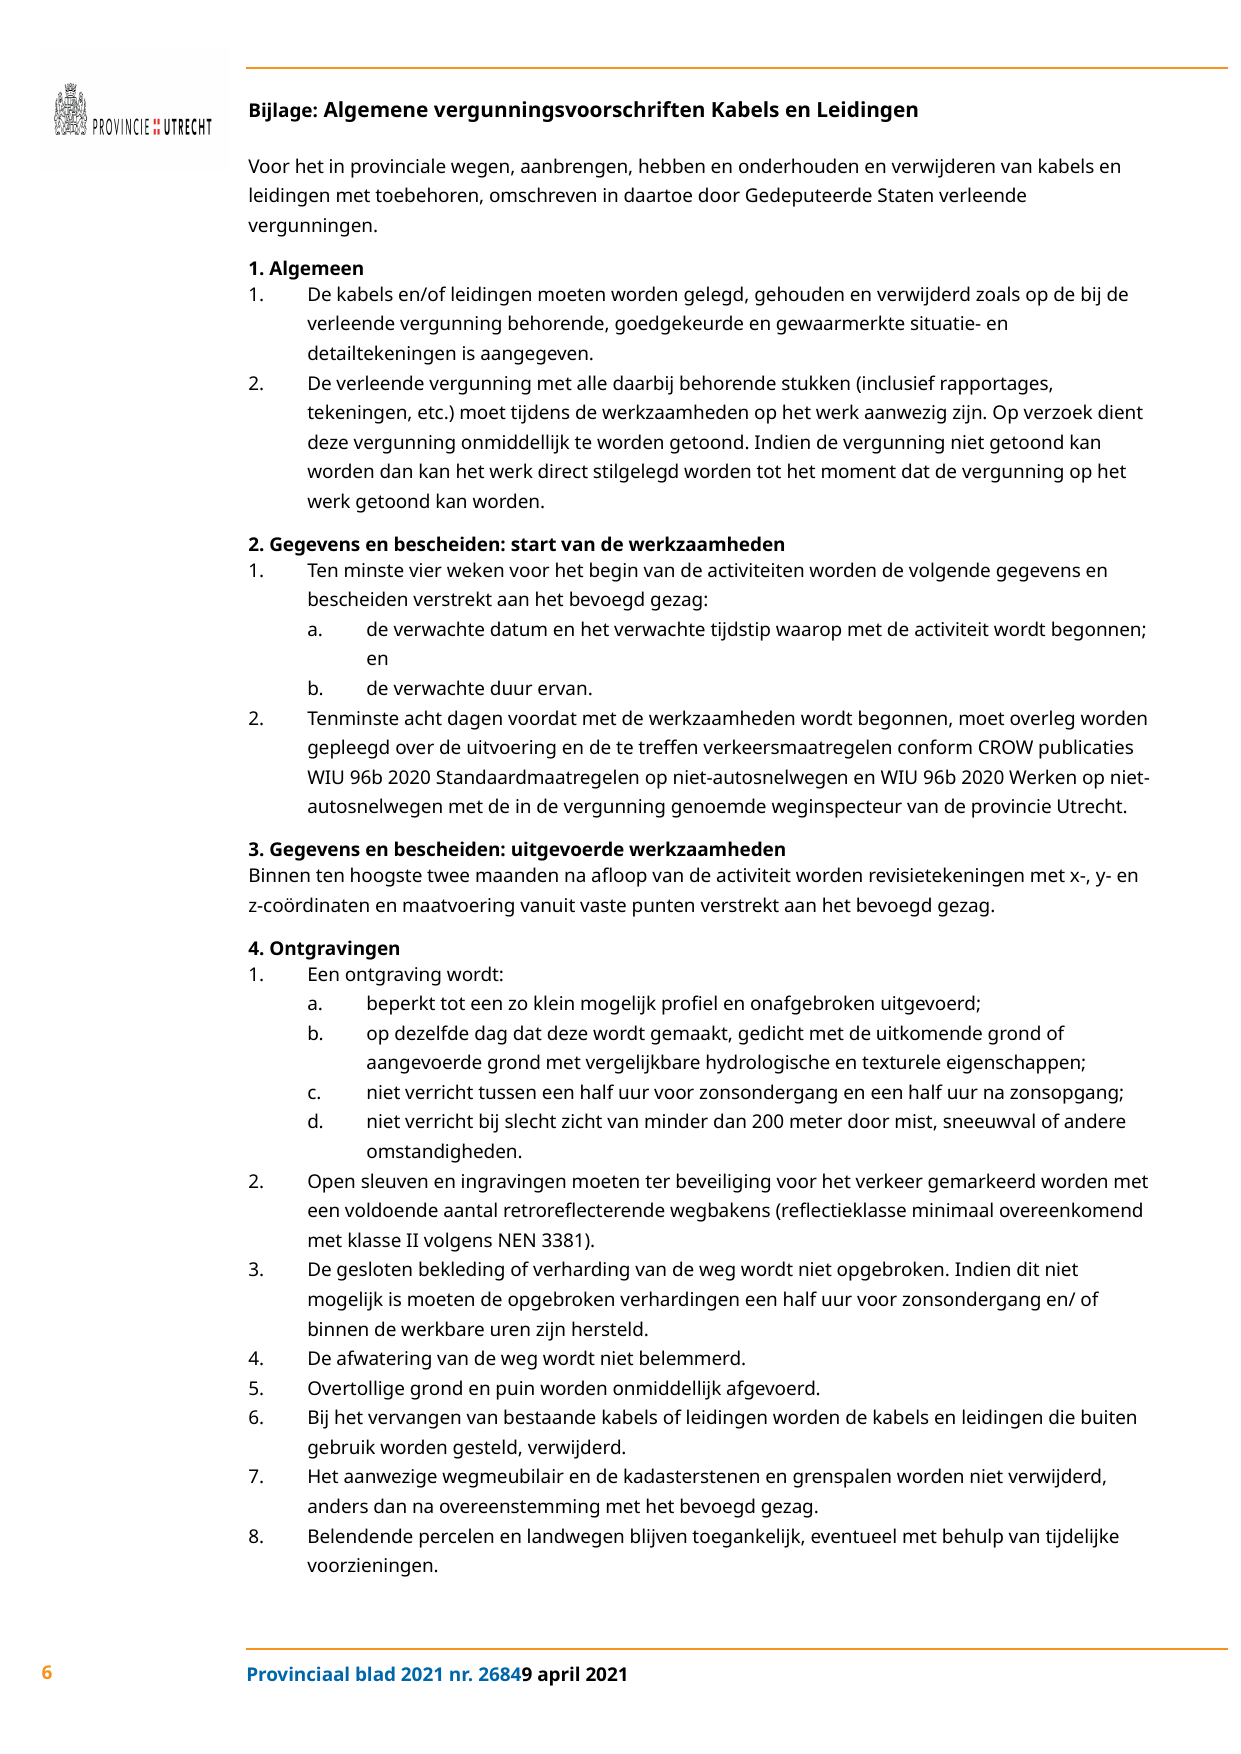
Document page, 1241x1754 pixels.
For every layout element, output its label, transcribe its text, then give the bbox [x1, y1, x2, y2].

list op dezelfde dag dat deze wordt gemaakt, gedicht met de uitkomende grond of aangevoerde grond met vergelijkbare hydrologische en texturele eigenschappen; [307, 1020, 1152, 1075]
list Het aanwezige wegmeubilair en de kadasterstenen en grenspalen worden niet verwijderd, anders dan na overeenstemming met het bevoegd gezag. [248, 1464, 1152, 1519]
list De verleende vergunning met alle daarbij behorende stukken (inclusief rapportages, tekeningen, etc.) moet tijdens de werkzaamheden op het werk aanwezig zijn. Op verzoek dient deze vergunning onmiddellijk te worden getoond. Indien de vergunning niet getoond kan worden dan kan het werk direct stilgelegd worden tot het moment dat de vergunning op het werk getoond kan worden. [248, 370, 1152, 514]
text Bijlage: Algemene vergunningsvoorschriften Kabels en Leidingen [248, 95, 1152, 123]
list Ten minste vier weken voor het begin van de activiteiten worden de volgende gegevens en bescheiden verstrekt aan het bevoegd gezag: [248, 557, 1152, 612]
list Een ontgraving wordt: [248, 961, 1152, 987]
list niet verricht tussen een half uur voor zonsondergang en een half uur na zonsopgang; [307, 1079, 1152, 1105]
list de verwachte datum en het verwachte tijdstip waarop met de activiteit wordt begonnen; en [307, 616, 1152, 671]
list beperkt tot een zo klein mogelijk profiel en onafgebroken uitgevoerd; [307, 990, 1152, 1016]
list Belendende percelen en landwegen blijven toegankelijk, eventueel met behulp van tijdelijke voorzieningen. [248, 1523, 1152, 1578]
text Binnen ten hoogste twee maanden na afloop van de activiteit worden revisietekeningen met x-, y- en z-coördinaten en maatvoering vanuit vaste punten verstrekt aan het bevoegd gezag. [248, 862, 1152, 918]
text 2. Gegevens en bescheiden: start van de werkzaamheden [248, 531, 1152, 557]
list De afwatering van de weg wordt niet belemmerd. [248, 1345, 1152, 1371]
list Bij het vervangen van bestaande kabels of leidingen worden de kabels en leidingen die buiten gebruik worden gesteld, verwijderd. [248, 1404, 1152, 1460]
text 4. Ontgravingen [248, 935, 1152, 961]
list niet verricht bij slecht zicht van minder dan 200 meter door mist, sneeuwval of andere omstandigheden. [307, 1109, 1152, 1164]
list Open sleuven en ingravingen moeten ter beveiliging voor het verkeer gemarkeerd worden met een voldoende aantal retroreflecterende wegbakens (reflectieklasse minimaal overeenkomend met klasse II volgens NEN 3381). [248, 1168, 1152, 1253]
text 3. Gegevens en bescheiden: uitgevoerde werkzaamheden [248, 837, 1152, 862]
list Tenminste acht dagen voordat met de werkzaamheden wordt begonnen, moet overleg worden gepleegd over de uitvoering en de te treffen verkeersmaatregelen conform CROW publicaties WIU 96b 2020 Standaardmaatregelen op niet-autosnelwegen en WIU 96b 2020 Werken op niet-autosnelwegen met de in de vergunning genoemde weginspecteur van de provincie Utrecht. [248, 705, 1152, 819]
list De gesloten bekleding of verharding van de weg wordt niet opgebroken. Indien dit niet mogelijk is moeten de opgebroken verhardingen een half uur voor zonsondergang en/ of binnen de werkbare uren zijn hersteld. [248, 1257, 1152, 1342]
list Overtollige grond en puin worden onmiddellijk afgevoerd. [248, 1375, 1152, 1401]
picture [41, 47, 231, 172]
text Voor het in provinciale wegen, aanbrengen, hebben en onderhouden en verwijderen van kabels en leidingen met toebehoren, omschreven in daartoe door Gedeputeerde Staten verleende vergunningen. [248, 153, 1152, 238]
list de verwachte duur ervan. [307, 675, 1152, 701]
text 1. Algemeen [248, 255, 1152, 281]
list De kabels en/of leidingen moeten worden gelegd, gehouden en verwijderd zoals op de bij de verleende vergunning behorende, goedgekeurde en gewaarmerkte situatie- en detailtekeningen is aangegeven. [248, 281, 1152, 366]
